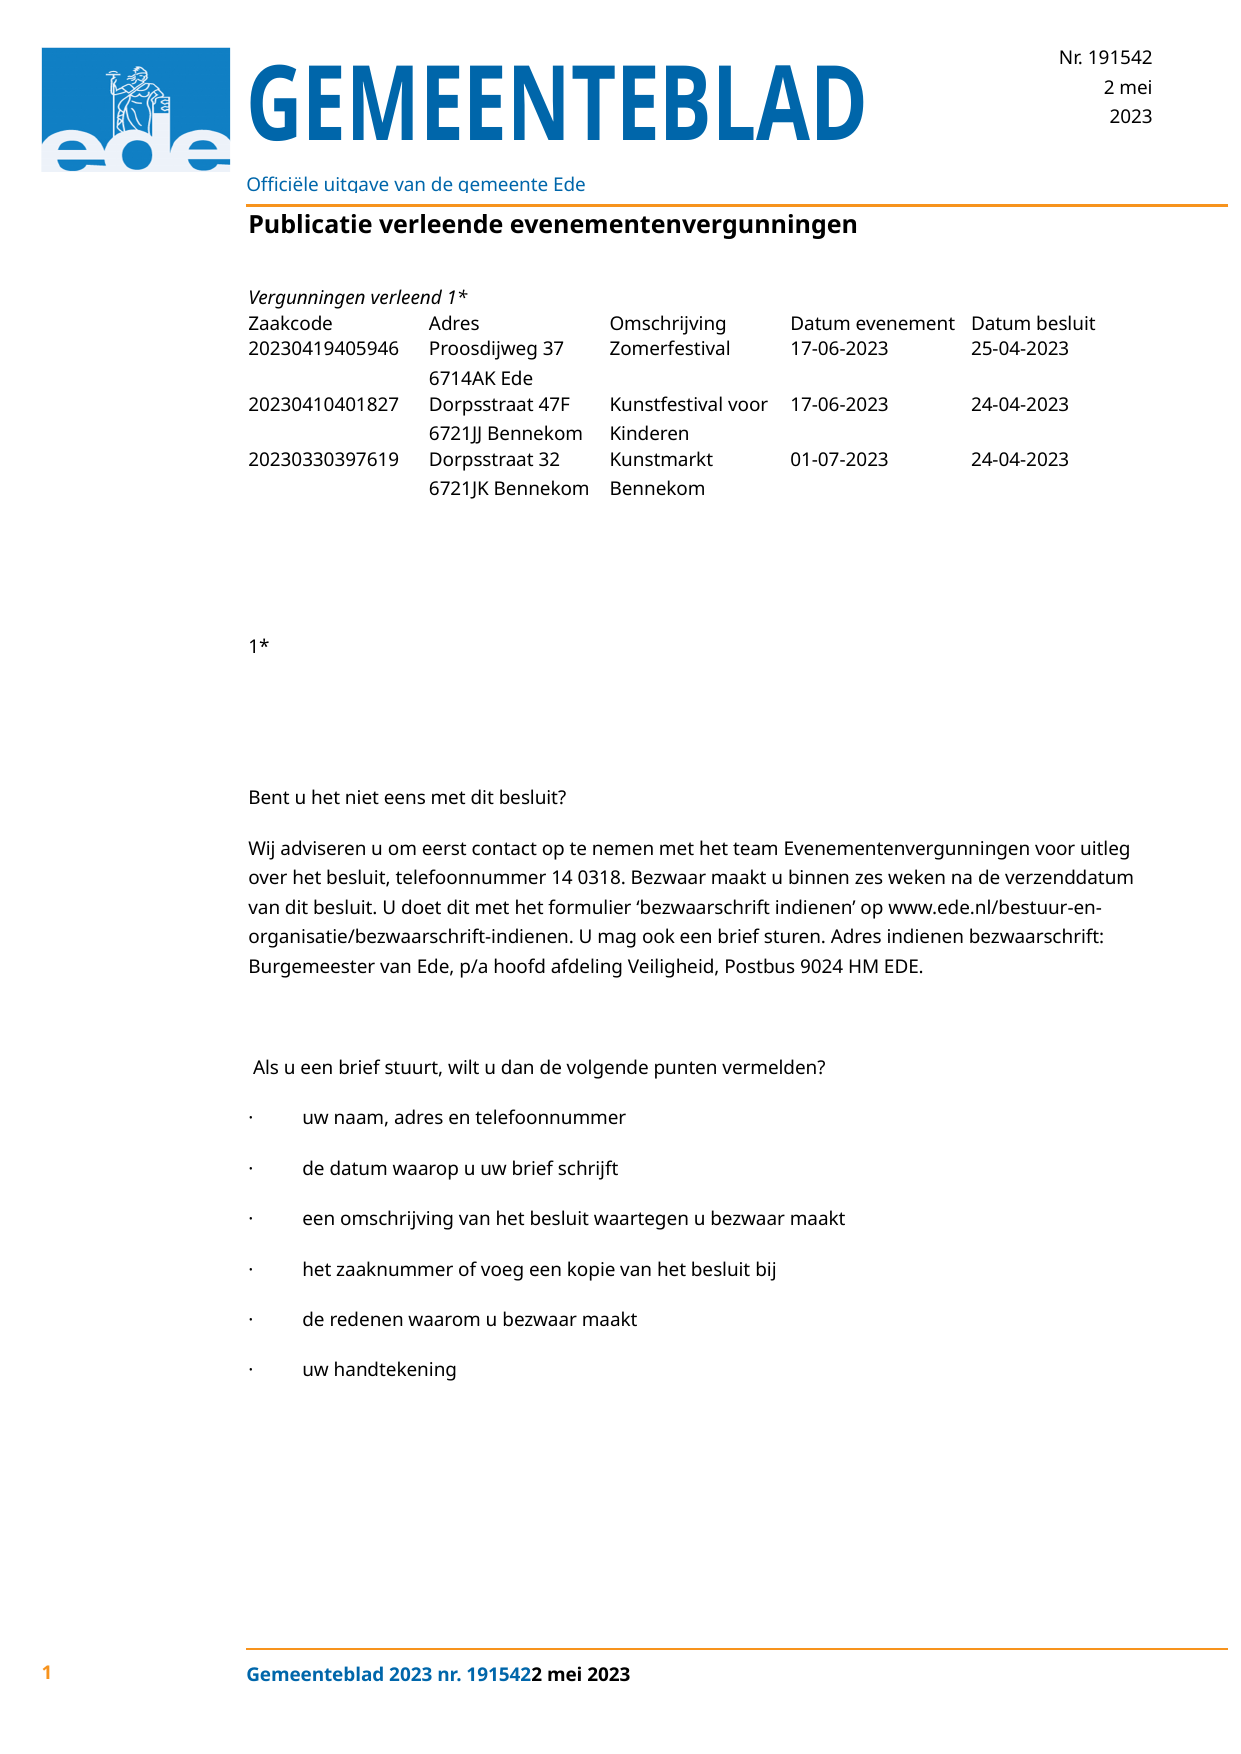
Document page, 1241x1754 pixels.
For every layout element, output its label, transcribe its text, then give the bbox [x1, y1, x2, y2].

table_cell 20230330397619 [248, 446, 429, 501]
table_header Datum evenement [790, 310, 971, 335]
table_cell [971, 604, 1152, 630]
table_cell [790, 527, 971, 553]
table_cell [790, 501, 971, 527]
table_cell Proosdijweg 37 6714AK Ede [429, 335, 609, 391]
table_cell [609, 501, 790, 527]
text Publicatie verleende evenementenvergunningen [248, 207, 1152, 241]
table_cell [429, 553, 609, 578]
table_cell [248, 527, 429, 553]
table_header Zaakcode [248, 310, 429, 335]
table_cell [248, 604, 429, 630]
text · uw naam, adres en telefoonnummer [248, 1104, 1152, 1130]
text 1* [248, 633, 1152, 659]
table_cell [429, 501, 609, 527]
table_cell [971, 501, 1152, 527]
table_header Datum besluit [971, 310, 1152, 335]
text · uw handtekening [248, 1357, 1152, 1382]
table_header Omschrijving [609, 310, 790, 335]
table_header Adres [429, 310, 609, 335]
table_cell [429, 604, 609, 630]
table_cell Kunstfestival voor Kinderen [609, 391, 790, 446]
text · een omschrijving van het besluit waartegen u bezwaar maakt [248, 1205, 1152, 1231]
table_cell Dorpsstraat 47F 6721JJ Bennekom [429, 391, 609, 446]
table_cell [609, 604, 790, 630]
table_cell [248, 501, 429, 527]
text Vergunningen verleend 1* [248, 284, 1152, 309]
table_cell [971, 579, 1152, 604]
table_cell 17-06-2023 [790, 335, 971, 391]
text Als u een brief stuurt, wilt u dan de volgende punten vermelden? [248, 1054, 1152, 1080]
table_cell [609, 579, 790, 604]
text · de redenen waarom u bezwaar maakt [248, 1306, 1152, 1332]
table_cell [609, 527, 790, 553]
table_cell [429, 527, 609, 553]
text Bent u het niet eens met dit besluit? [248, 784, 1152, 810]
table_cell [609, 553, 790, 578]
table_cell 25-04-2023 [971, 335, 1152, 391]
picture [41, 47, 231, 172]
table_cell [971, 527, 1152, 553]
table_cell [971, 553, 1152, 578]
table_cell [248, 553, 429, 578]
table_cell [790, 579, 971, 604]
table_cell [429, 579, 609, 604]
table_cell [248, 579, 429, 604]
table_cell 01-07-2023 [790, 446, 971, 501]
table_cell [790, 604, 971, 630]
table_cell 24-04-2023 [971, 391, 1152, 446]
table_cell 24-04-2023 [971, 446, 1152, 501]
table_cell Zomerfestival [609, 335, 790, 391]
text · de datum waarop u uw brief schrijft [248, 1155, 1152, 1181]
table_cell Dorpsstraat 32 6721JK Bennekom [429, 446, 609, 501]
table_cell Kunstmarkt Bennekom [609, 446, 790, 501]
table_cell 17-06-2023 [790, 391, 971, 446]
table_cell 20230410401827 [248, 391, 429, 446]
table_cell [790, 553, 971, 578]
table_cell 20230419405946 [248, 335, 429, 391]
text Wij adviseren u om eerst contact op te nemen met het team Evenementenvergunningen voor uitleg over het besluit, telefoonnummer 14 0318. Bezwaar maakt u binnen zes weken na de verzenddatum van dit besluit. U doet dit met het formulier ‘bezwaarschrift indienen’ op www.ede.nl/bestuur-en-organisatie/bezwaarschrift-indienen. U mag ook een brief sturen. Adres indienen bezwaarschrift: Burgemeester van Ede, p/a hoofd afdeling Veiligheid, Postbus 9024 HM EDE. [248, 835, 1152, 979]
text · het zaaknummer of voeg een kopie van het besluit bij [248, 1256, 1152, 1281]
